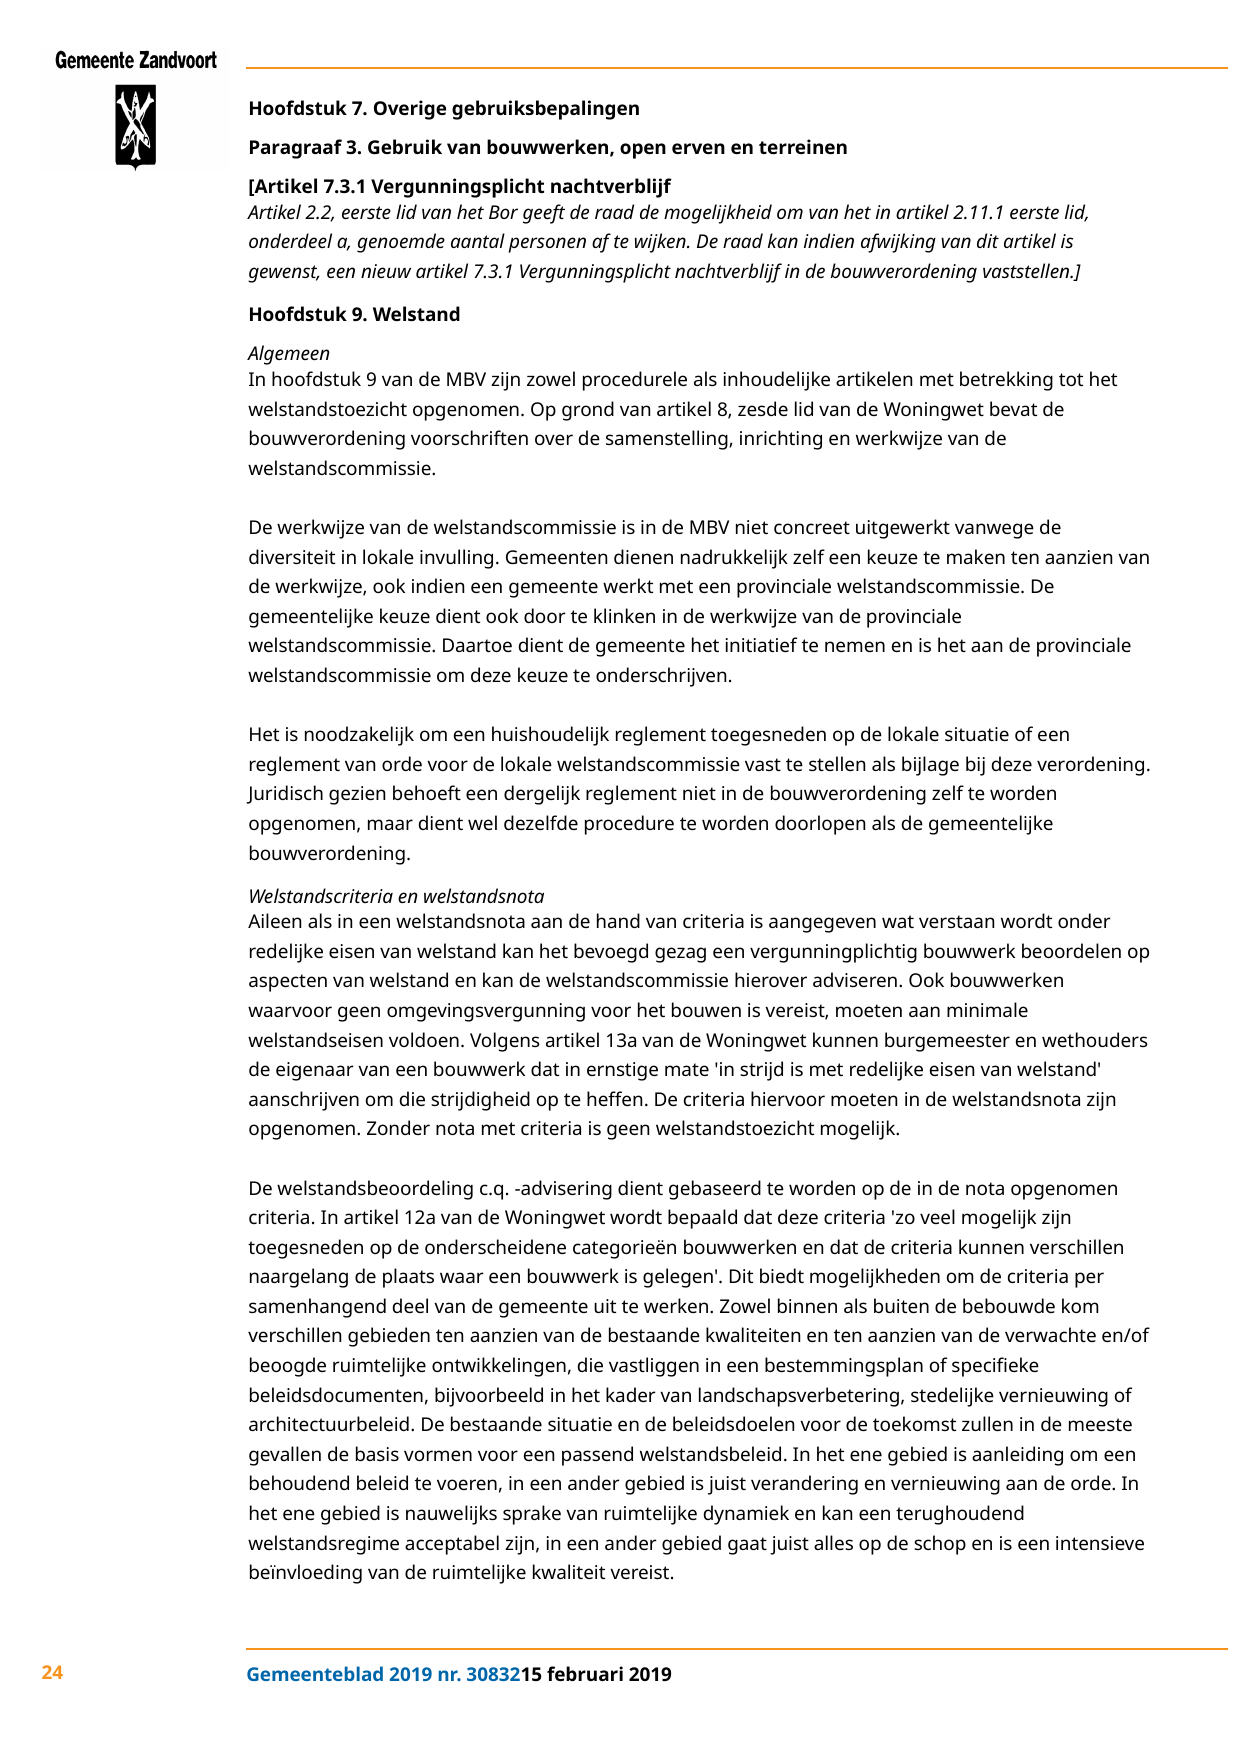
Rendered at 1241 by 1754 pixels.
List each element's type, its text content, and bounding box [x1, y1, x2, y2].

text Aileen als in een welstandsnota aan de hand van criteria is aangegeven wat verstaan wordt onder redelijke eisen van welstand kan het bevoegd gezag een vergunningplichtig bouwwerk beoordelen op aspecten van welstand en kan de welstandscommissie hierover adviseren. Ook bouwwerken waarvoor geen omgevingsvergunning voor het bouwen is vereist, moeten aan minimale welstandseisen voldoen. Volgens artikel 13a van de Woningwet kunnen burgemeester en wethouders de eigenaar van een bouwwerk dat in ernstige mate 'in strijd is met redelijke eisen van welstand' aanschrijven om die strijdigheid op te heffen. De criteria hiervoor moeten in de welstandsnota zijn opgenomen. Zonder nota met criteria is geen welstandstoezicht mogelijk. [248, 908, 1152, 1141]
text De werkwijze van de welstandscommissie is in de MBV niet concreet uitgewerkt vanwege de diversiteit in lokale invulling. Gemeenten dienen nadrukkelijk zelf een keuze te maken ten aanzien van de werkwijze, ook indien een gemeente werkt met een provinciale welstandscommissie. De gemeentelijke keuze dient ook door te klinken in de werkwijze van de provinciale welstandscommissie. Daartoe dient de gemeente het initiatief te nemen en is het aan de provinciale welstandscommissie om deze keuze te onderschrijven. [248, 514, 1152, 688]
text Paragraaf 3. Gebruik van bouwwerken, open erven en terreinen [248, 134, 1152, 160]
text Het is noodzakelijk om een huishoudelijk reglement toegesneden op de lokale situatie of een reglement van orde voor de lokale welstandscommissie vast te stellen als bijlage bij deze verordening. Juridisch gezien behoeft een dergelijk reglement niet in de bouwverordening zelf te worden opgenomen, maar dient wel dezelfde procedure te worden doorlopen als de gemeentelijke bouwverordening. [248, 721, 1152, 865]
text Hoofdstuk 7. Overige gebruiksbepalingen [248, 95, 1152, 121]
text Hoofdstuk 9. Welstand [248, 301, 1152, 327]
picture [41, 47, 231, 172]
text In hoofdstuk 9 van de MBV zijn zowel procedurele als inhoudelijke artikelen met betrekking tot het welstandstoezicht opgenomen. Op grond van artikel 8, zesde lid van de Woningwet bevat de bouwverordening voorschriften over de samenstelling, inrichting en werkwijze van de welstandscommissie. [248, 366, 1152, 481]
text [Artikel 7.3.1 Vergunningsplicht nachtverblijf [248, 173, 1152, 199]
text Algemeen [248, 341, 1152, 366]
text Artikel 2.2, eerste lid van het Bor geeft de raad de mogelijkheid om van het in artikel 2.11.1 eerste lid, onderdeel a, genoemde aantal personen af te wijken. De raad kan indien afwijking van dit artikel is gewenst, een nieuw artikel 7.3.1 Vergunningsplicht nachtverblijf in de bouwverordening vaststellen.] [248, 199, 1152, 284]
text De welstandsbeoordeling c.q. -advisering dient gebaseerd te worden op de in de nota opgenomen criteria. In artikel 12a van de Woningwet wordt bepaald dat deze criteria 'zo veel mogelijk zijn toegesneden op de onderscheidene categorieën bouwwerken en dat de criteria kunnen verschillen naargelang de plaats waar een bouwwerk is gelegen'. Dit biedt mogelijkheden om de criteria per samenhangend deel van de gemeente uit te werken. Zowel binnen als buiten de bebouwde kom verschillen gebieden ten aanzien van de bestaande kwaliteiten en ten aanzien van de verwachte en/of beoogde ruimtelijke ontwikkelingen, die vastliggen in een bestemmingsplan of specifieke beleidsdocumenten, bijvoorbeeld in het kader van landschapsverbetering, stedelijke vernieuwing of architectuurbeleid. De bestaande situatie en de beleidsdoelen voor de toekomst zullen in de meeste gevallen de basis vormen voor een passend welstandsbeleid. In het ene gebied is aanleiding om een behoudend beleid te voeren, in een ander gebied is juist verandering en vernieuwing aan de orde. In het ene gebied is nauwelijks sprake van ruimtelijke dynamiek en kan een terughoudend welstandsregime acceptabel zijn, in een ander gebied gaat juist alles op de schop en is een intensieve beïnvloeding van de ruimtelijke kwaliteit vereist. [248, 1175, 1152, 1585]
text Welstandscriteria en welstandsnota [248, 883, 1152, 908]
